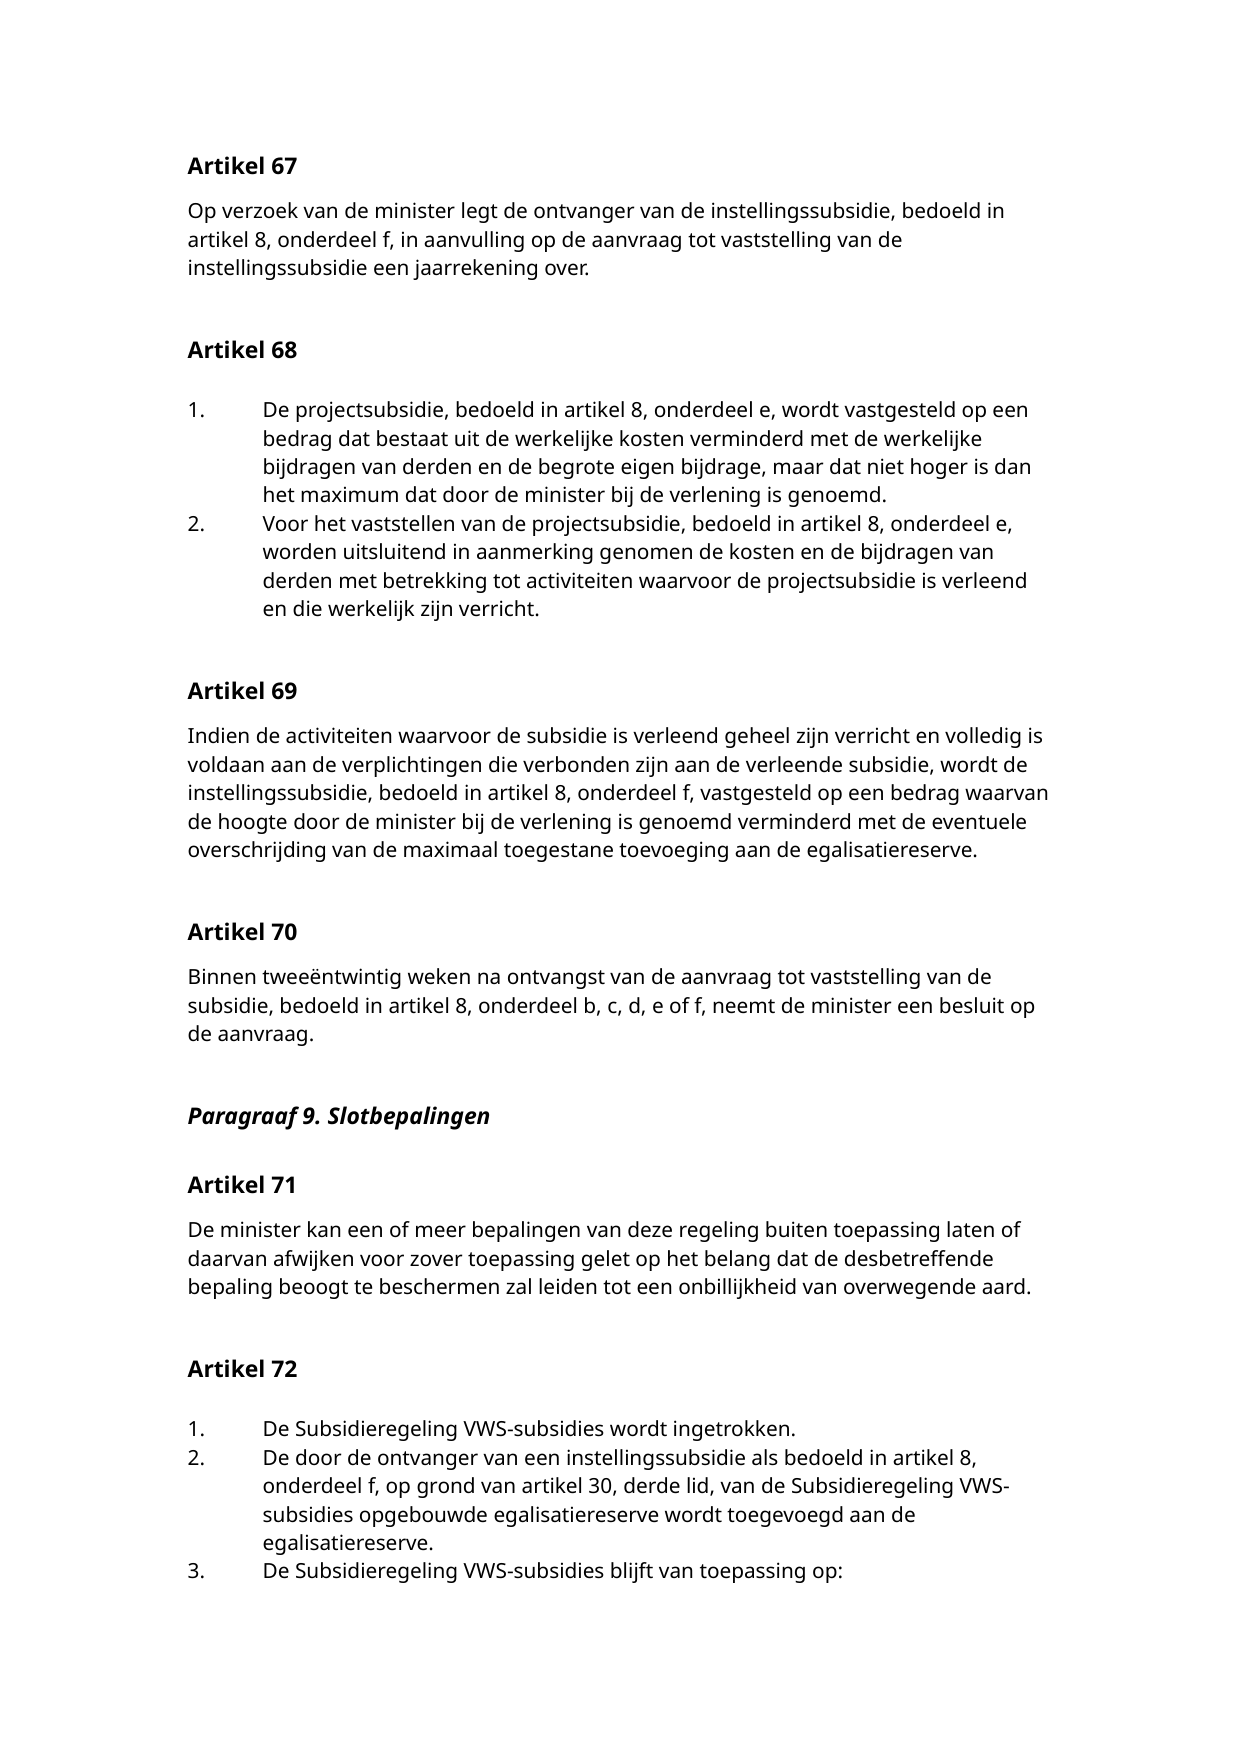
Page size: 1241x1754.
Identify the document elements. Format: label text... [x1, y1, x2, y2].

text Indien de activiteiten waarvoor de subsidie is verleend geheel zijn verricht en volledig is voldaan aan de verplichtingen die verbonden zijn aan de verleende subsidie, wordt de instellingssubsidie, bedoeld in artikel 8, onderdeel f, vastgesteld op een bedrag waarvan de hoogte door de minister bij de verlening is genoemd verminderd met de eventuele overschrijding van de maximaal toegestane toevoeging aan de egalisatiereserve. [187, 722, 1053, 864]
list De Subsidieregeling VWS-subsidies blijft van toepassing op: [187, 1557, 1053, 1585]
subtitle Artikel 68 [187, 334, 1053, 365]
list De Subsidieregeling VWS-subsidies wordt ingetrokken. [187, 1414, 1053, 1443]
list Voor het vaststellen van de projectsubsidie, bedoeld in artikel 8, onderdeel e, worden uitsluitend in aanmerking genomen de kosten en de bijdragen van derden met betrekking tot activiteiten waarvoor de projectsubsidie is verleend en die werkelijk zijn verricht. [187, 509, 1053, 623]
subtitle Paragraaf 9. Slotbepalingen [187, 1100, 1053, 1132]
subtitle Artikel 72 [187, 1353, 1053, 1384]
list De door de ontvanger van een instellingssubsidie als bedoeld in artikel 8, onderdeel f, op grond van artikel 30, derde lid, van de Subsidieregeling VWS-subsidies opgebouwde egalisatiereserve wordt toegevoegd aan de egalisatiereserve. [187, 1443, 1053, 1557]
subtitle Artikel 70 [187, 916, 1053, 947]
text Op verzoek van de minister legt de ontvanger van de instellingssubsidie, bedoeld in artikel 8, onderdeel f, in aanvulling op de aanvraag tot vaststelling van de instellingssubsidie een jaarrekening over. [187, 196, 1053, 282]
list De projectsubsidie, bedoeld in artikel 8, onderdeel e, wordt vastgesteld op een bedrag dat bestaat uit de werkelijke kosten verminderd met de werkelijke bijdragen van derden en de begrote eigen bijdrage, maar dat niet hoger is dan het maximum dat door de minister bij de verlening is genoemd. [187, 395, 1053, 509]
subtitle Artikel 69 [187, 675, 1053, 707]
subtitle Artikel 67 [187, 150, 1053, 181]
subtitle Artikel 71 [187, 1169, 1053, 1200]
text De minister kan een of meer bepalingen van deze regeling buiten toepassing laten of daarvan afwijken voor zover toepassing gelet op het belang dat de desbetreffende bepaling beoogt te beschermen zal leiden tot een onbillijkheid van overwegende aard. [187, 1215, 1053, 1301]
text Binnen tweeëntwintig weken na ontvangst van de aanvraag tot vaststelling van de subsidie, bedoeld in artikel 8, onderdeel b, c, d, e of f, neemt de minister een besluit op de aanvraag. [187, 962, 1053, 1048]
